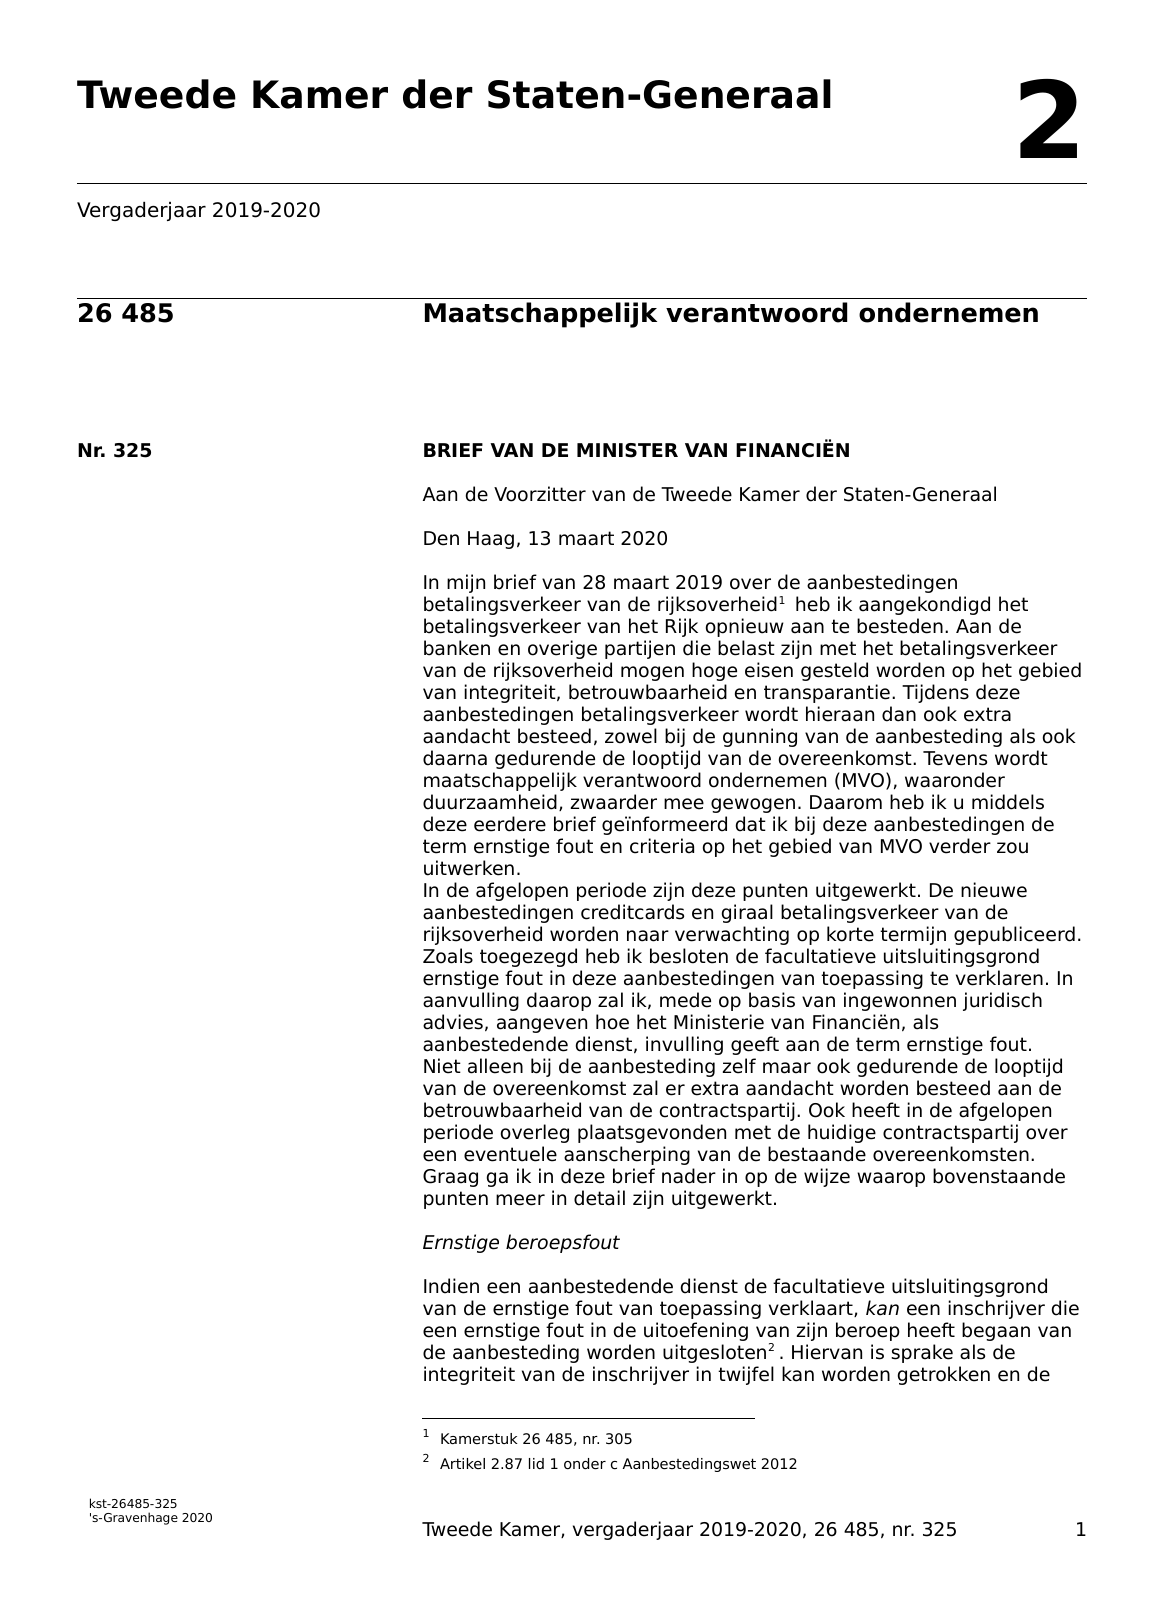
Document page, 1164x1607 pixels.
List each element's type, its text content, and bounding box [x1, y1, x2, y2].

text Artikel 2.87 lid 1 onder c Aanbestedingswet 2012 [422, 1452, 1087, 1474]
text Indien een aanbestedende dienst de facultatieve uitsluitingsgrond van de ernstige fout van toepassing verklaart, kan een inschrijver die een ernstige fout in de uitoefening van zijn beroep heeft begaan van de aanbesteding worden uitgesloten. Hiervan is sprake als de integriteit van de inschrijver in twijfel kan worden getrokken en de [422, 1276, 1087, 1386]
subtitle Ernstige beroepsfout [422, 1232, 1087, 1254]
text Aan de Voorzitter van de Tweede Kamer der Staten-Generaal [422, 484, 1087, 506]
table_cell Vergaderjaar 2019-2020 [77, 184, 1087, 298]
table_header Tweede Kamer der Staten-Generaal [77, 59, 886, 183]
subtitle Nr. 325 BRIEF VAN DE MINISTER VAN FINANCIËN [77, 440, 1087, 462]
text Niet alleen bij de aanbesteding zelf maar ook gedurende de looptijd van de overeenkomst zal er extra aandacht worden besteed aan de betrouwbaarheid van de contractspartij. Ook heeft in de afgelopen periode overleg plaatsgevonden met de huidige contractspartij over een eventuele aanscherping van de bestaande overeenkomsten. Graag ga ik in deze brief nader in op de wijze waarop bovenstaande punten meer in detail zijn uitgewerkt. [422, 1056, 1087, 1209]
subtitle 26 485 Maatschappelijk verantwoord ondernemen [77, 299, 1087, 329]
text 's-Gravenhage 2020 [88, 1511, 323, 1525]
text Kamerstuk 26 485, nr. 305 [422, 1427, 1087, 1449]
text In de afgelopen periode zijn deze punten uitgewerkt. De nieuwe aanbestedingen creditcards en giraal betalingsverkeer van de rijksoverheid worden naar verwachting op korte termijn gepubliceerd. Zoals toegezegd heb ik besloten de facultatieve uitsluitingsgrond ernstige fout in deze aanbestedingen van toepassing te verklaren. In aanvulling daarop zal ik, mede op basis van ingewonnen juridisch advies, aangeven hoe het Ministerie van Financiën, als aanbestedende dienst, invulling geeft aan de term ernstige fout. [422, 880, 1087, 1056]
table_header 2 [886, 59, 1087, 183]
text Den Haag, 13 maart 2020 [422, 528, 1087, 550]
text In mijn brief van 28 maart 2019 over de aanbestedingen betalingsverkeer van de rijksoverheid heb ik aangekondigd het betalingsverkeer van het Rijk opnieuw aan te besteden. Aan de banken en overige partijen die belast zijn met het betalingsverkeer van de rijksoverheid mogen hoge eisen gesteld worden op het gebied van integriteit, betrouwbaarheid en transparantie. Tijdens deze aanbestedingen betalingsverkeer wordt hieraan dan ook extra aandacht besteed, zowel bij de gunning van de aanbesteding als ook daarna gedurende de looptijd van de overeenkomst. Tevens wordt maatschappelijk verantwoord ondernemen (MVO), waaronder duurzaamheid, zwaarder mee gewogen. Daarom heb ik u middels deze eerdere brief geïnformeerd dat ik bij deze aanbestedingen de term ernstige fout en criteria op het gebied van MVO verder zou uitwerken. [422, 572, 1087, 880]
text kst-26485-325 [88, 1497, 323, 1511]
